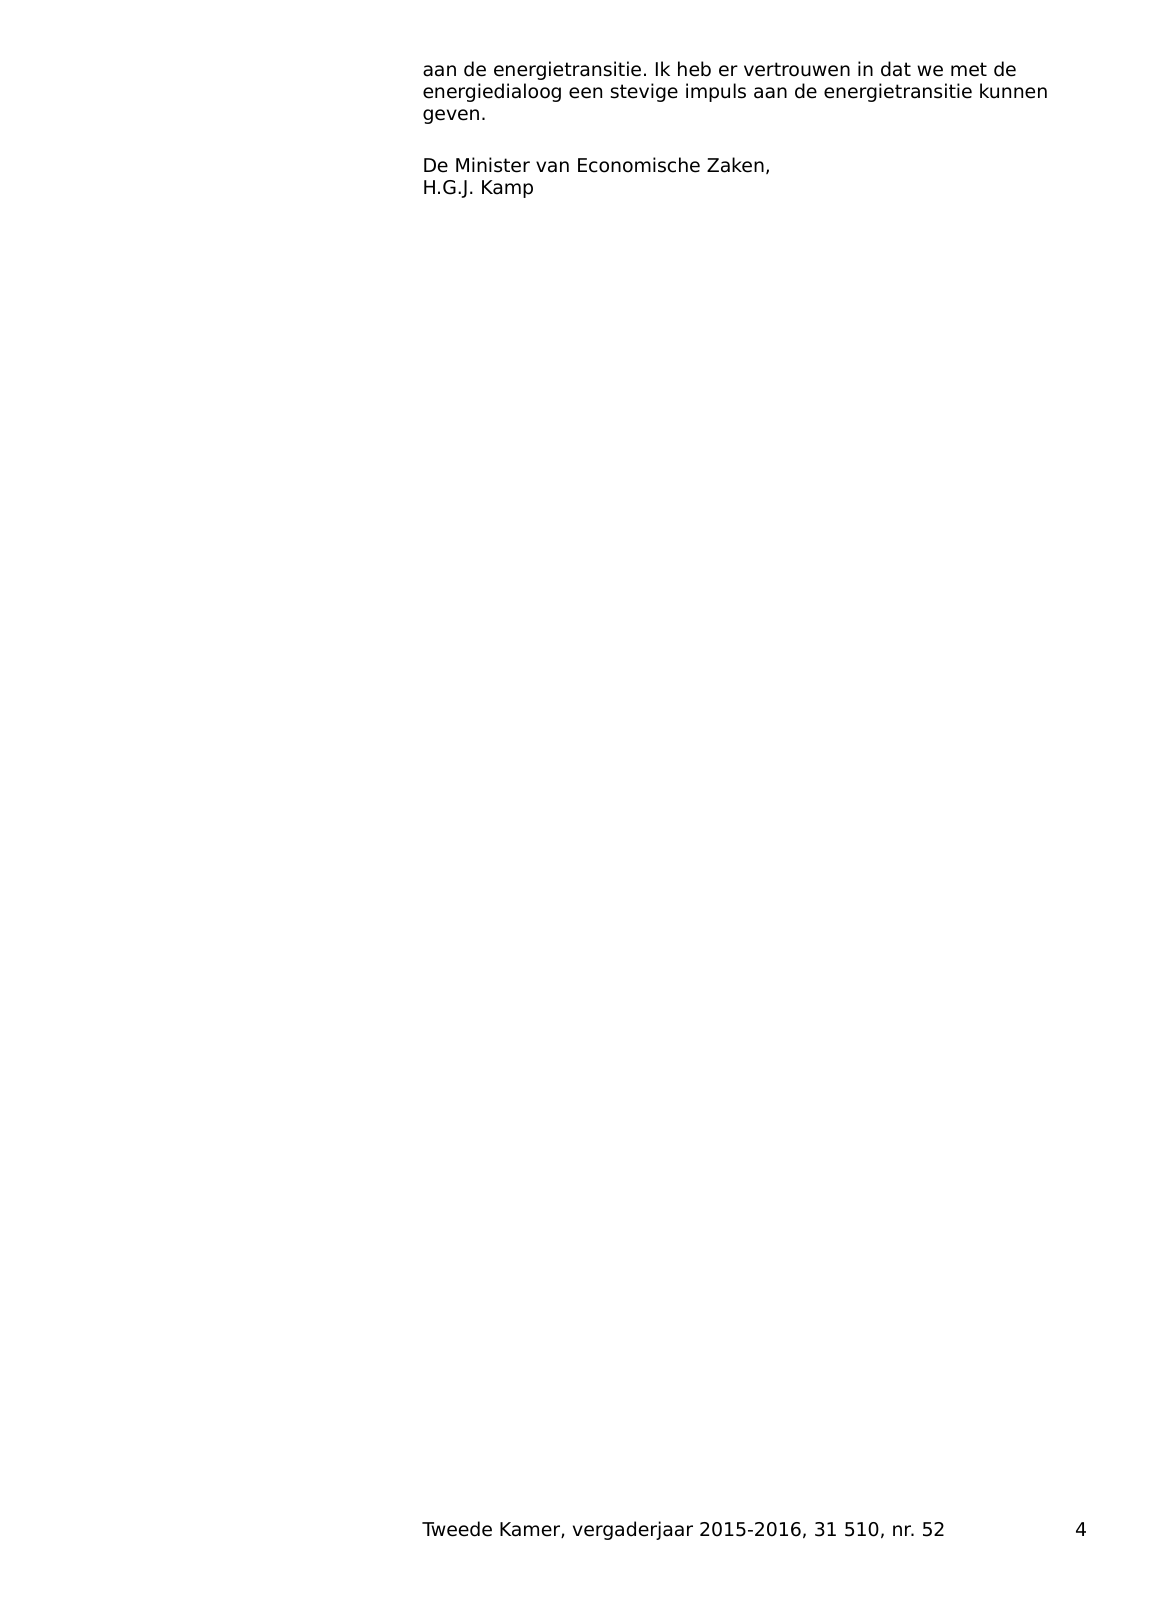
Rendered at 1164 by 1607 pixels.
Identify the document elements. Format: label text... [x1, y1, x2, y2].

text aan de energietransitie. Ik heb er vertrouwen in dat we met de energiedialoog een stevige impuls aan de energietransitie kunnen geven. [422, 59, 1087, 125]
text De Minister van Economische Zaken, H.G.J. Kamp [422, 155, 1087, 199]
